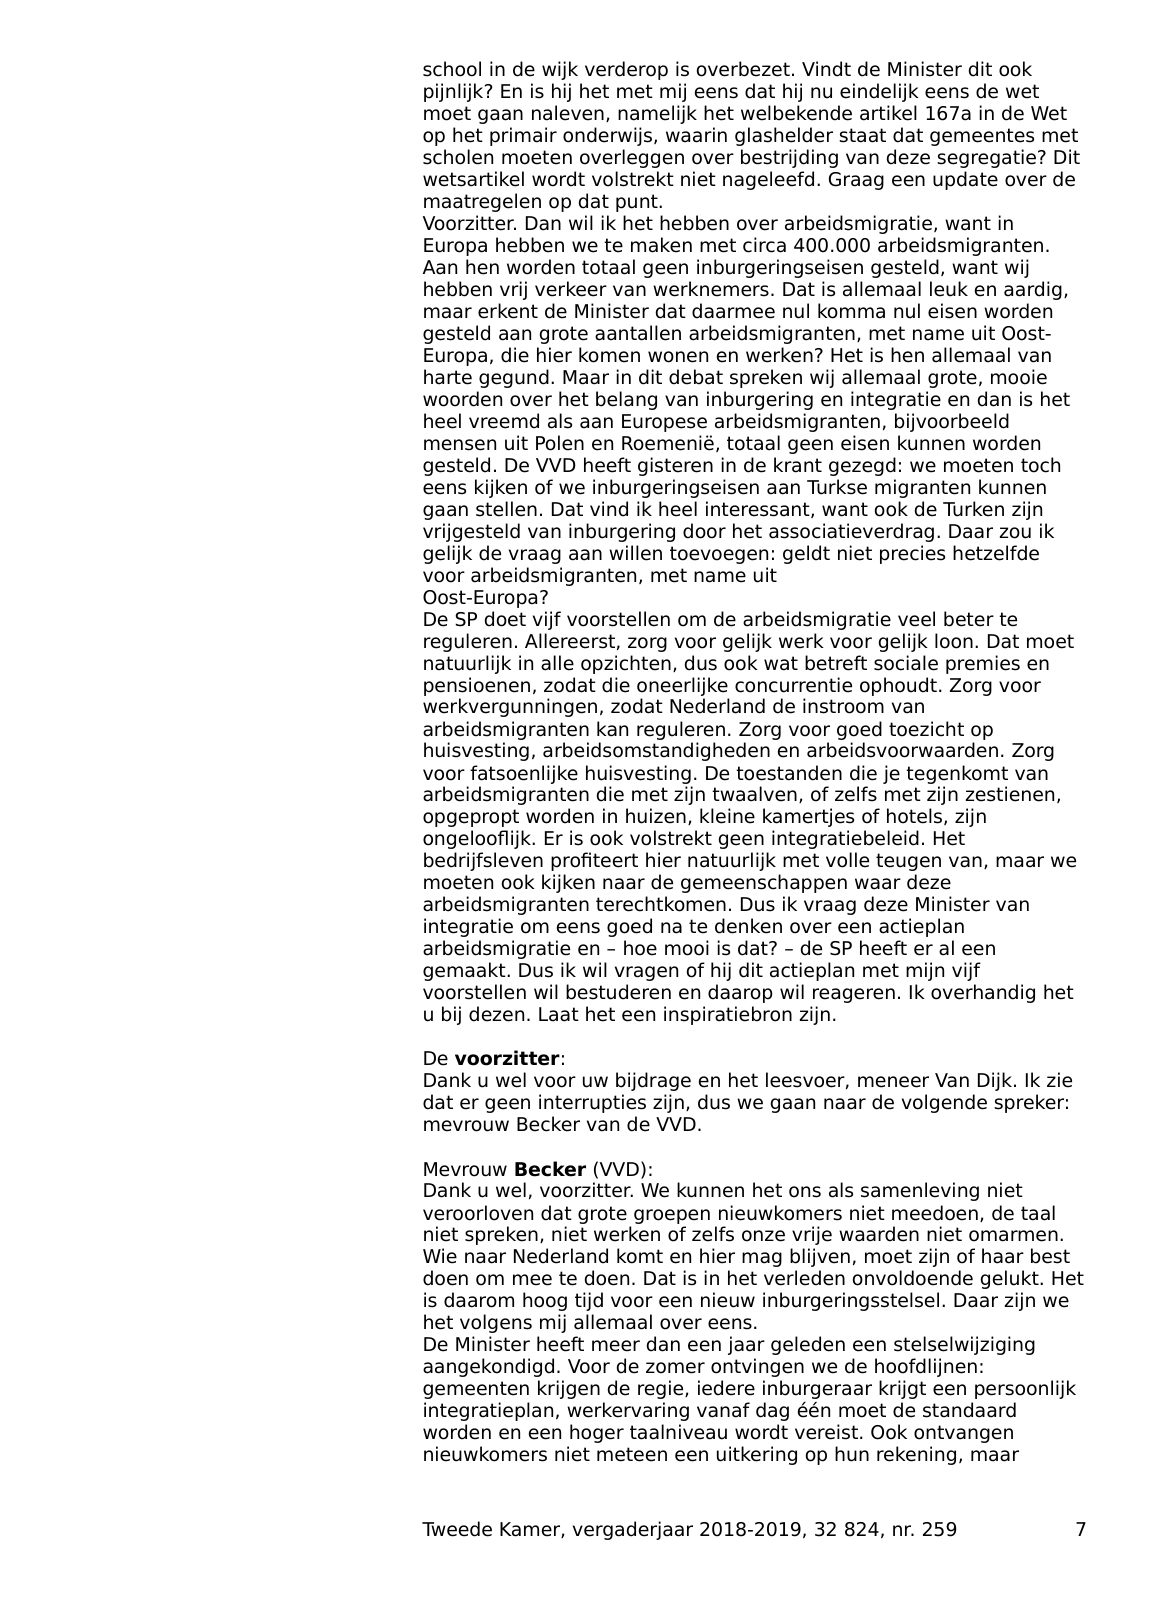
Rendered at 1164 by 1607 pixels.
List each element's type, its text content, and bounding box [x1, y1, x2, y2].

text Dank u wel voor uw bijdrage en het leesvoer, meneer Van Dijk. Ik zie dat er geen interrupties zijn, dus we gaan naar de volgende spreker: mevrouw Becker van de VVD. [422, 1070, 1087, 1136]
text Dank u wel, voorzitter. We kunnen het ons als samenleving niet veroorloven dat grote groepen nieuwkomers niet meedoen, de taal niet spreken, niet werken of zelfs onze vrije waarden niet omarmen. Wie naar Nederland komt en hier mag blijven, moet zijn of haar best doen om mee te doen. Dat is in het verleden onvoldoende gelukt. Het is daarom hoog tijd voor een nieuw inburgeringsstelsel. Daar zijn we het volgens mij allemaal over eens. [422, 1180, 1087, 1334]
text Mevrouw Becker (VVD): [422, 1158, 1087, 1180]
text Voorzitter. Dan wil ik het hebben over arbeidsmigratie, want in Europa hebben we te maken met circa 400.000 arbeidsmigranten. Aan hen worden totaal geen inburgeringseisen gesteld, want wij hebben vrij verkeer van werknemers. Dat is allemaal leuk en aardig, maar erkent de Minister dat daarmee nul komma nul eisen worden gesteld aan grote aantallen arbeidsmigranten, met name uit Oost-Europa, die hier komen wonen en werken? Het is hen allemaal van harte gegund. Maar in dit debat spreken wij allemaal grote, mooie woorden over het belang van inburgering en integratie en dan is het heel vreemd als aan Europese arbeidsmigranten, bijvoorbeeld mensen uit Polen en Roemenië, totaal geen eisen kunnen worden gesteld. De VVD heeft gisteren in de krant gezegd: we moeten toch eens kijken of we inburgeringseisen aan Turkse migranten kunnen gaan stellen. Dat vind ik heel interessant, want ook de Turken zijn vrijgesteld van inburgering door het associatieverdrag. Daar zou ik gelijk de vraag aan willen toevoegen: geldt niet precies hetzelfde voor arbeidsmigranten, met name uit [422, 213, 1087, 587]
text Oost-Europa? [422, 587, 1087, 608]
text De SP doet vijf voorstellen om de arbeidsmigratie veel beter te reguleren. Allereerst, zorg voor gelijk werk voor gelijk loon. Dat moet natuurlijk in alle opzichten, dus ook wat betreft sociale premies en pensioenen, zodat die oneerlijke concurrentie ophoudt. Zorg voor werkvergunningen, zodat Nederland de instroom van arbeidsmigranten kan reguleren. Zorg voor goed toezicht op huisvesting, arbeidsomstandigheden en arbeidsvoorwaarden. Zorg voor fatsoenlijke huisvesting. De toestanden die je tegenkomt van arbeidsmigranten die met zijn twaalven, of zelfs met zijn zestienen, opgepropt worden in huizen, kleine kamertjes of hotels, zijn ongelooflijk. Er is ook volstrekt geen integratiebeleid. Het bedrijfsleven profiteert hier natuurlijk met volle teugen van, maar we moeten ook kijken naar de gemeenschappen waar deze arbeidsmigranten terechtkomen. Dus ik vraag deze Minister van integratie om eens goed na te denken over een actieplan arbeidsmigratie en – hoe mooi is dat? – de SP heeft er al een gemaakt. Dus ik wil vragen of hij dit actieplan met mijn vijf voorstellen wil bestuderen en daarop wil reageren. Ik overhandig het u bij dezen. Laat het een inspiratiebron zijn. [422, 608, 1087, 1026]
text De voorzitter: [422, 1048, 1087, 1070]
text De Minister heeft meer dan een jaar geleden een stelselwijziging aangekondigd. Voor de zomer ontvingen we de hoofdlijnen: gemeenten krijgen de regie, iedere inburgeraar krijgt een persoonlijk integratieplan, werkervaring vanaf dag één moet de standaard worden en een hoger taalniveau wordt vereist. Ook ontvangen nieuwkomers niet meteen een uitkering op hun rekening, maar [422, 1334, 1087, 1466]
text school in de wijk verderop is overbezet. Vindt de Minister dit ook pijnlijk? En is hij het met mij eens dat hij nu eindelijk eens de wet moet gaan naleven, namelijk het welbekende artikel 167a in de Wet op het primair onderwijs, waarin glashelder staat dat gemeentes met scholen moeten overleggen over bestrijding van deze segregatie? Dit wetsartikel wordt volstrekt niet nageleefd. Graag een update over de maatregelen op dat punt. [422, 59, 1087, 213]
